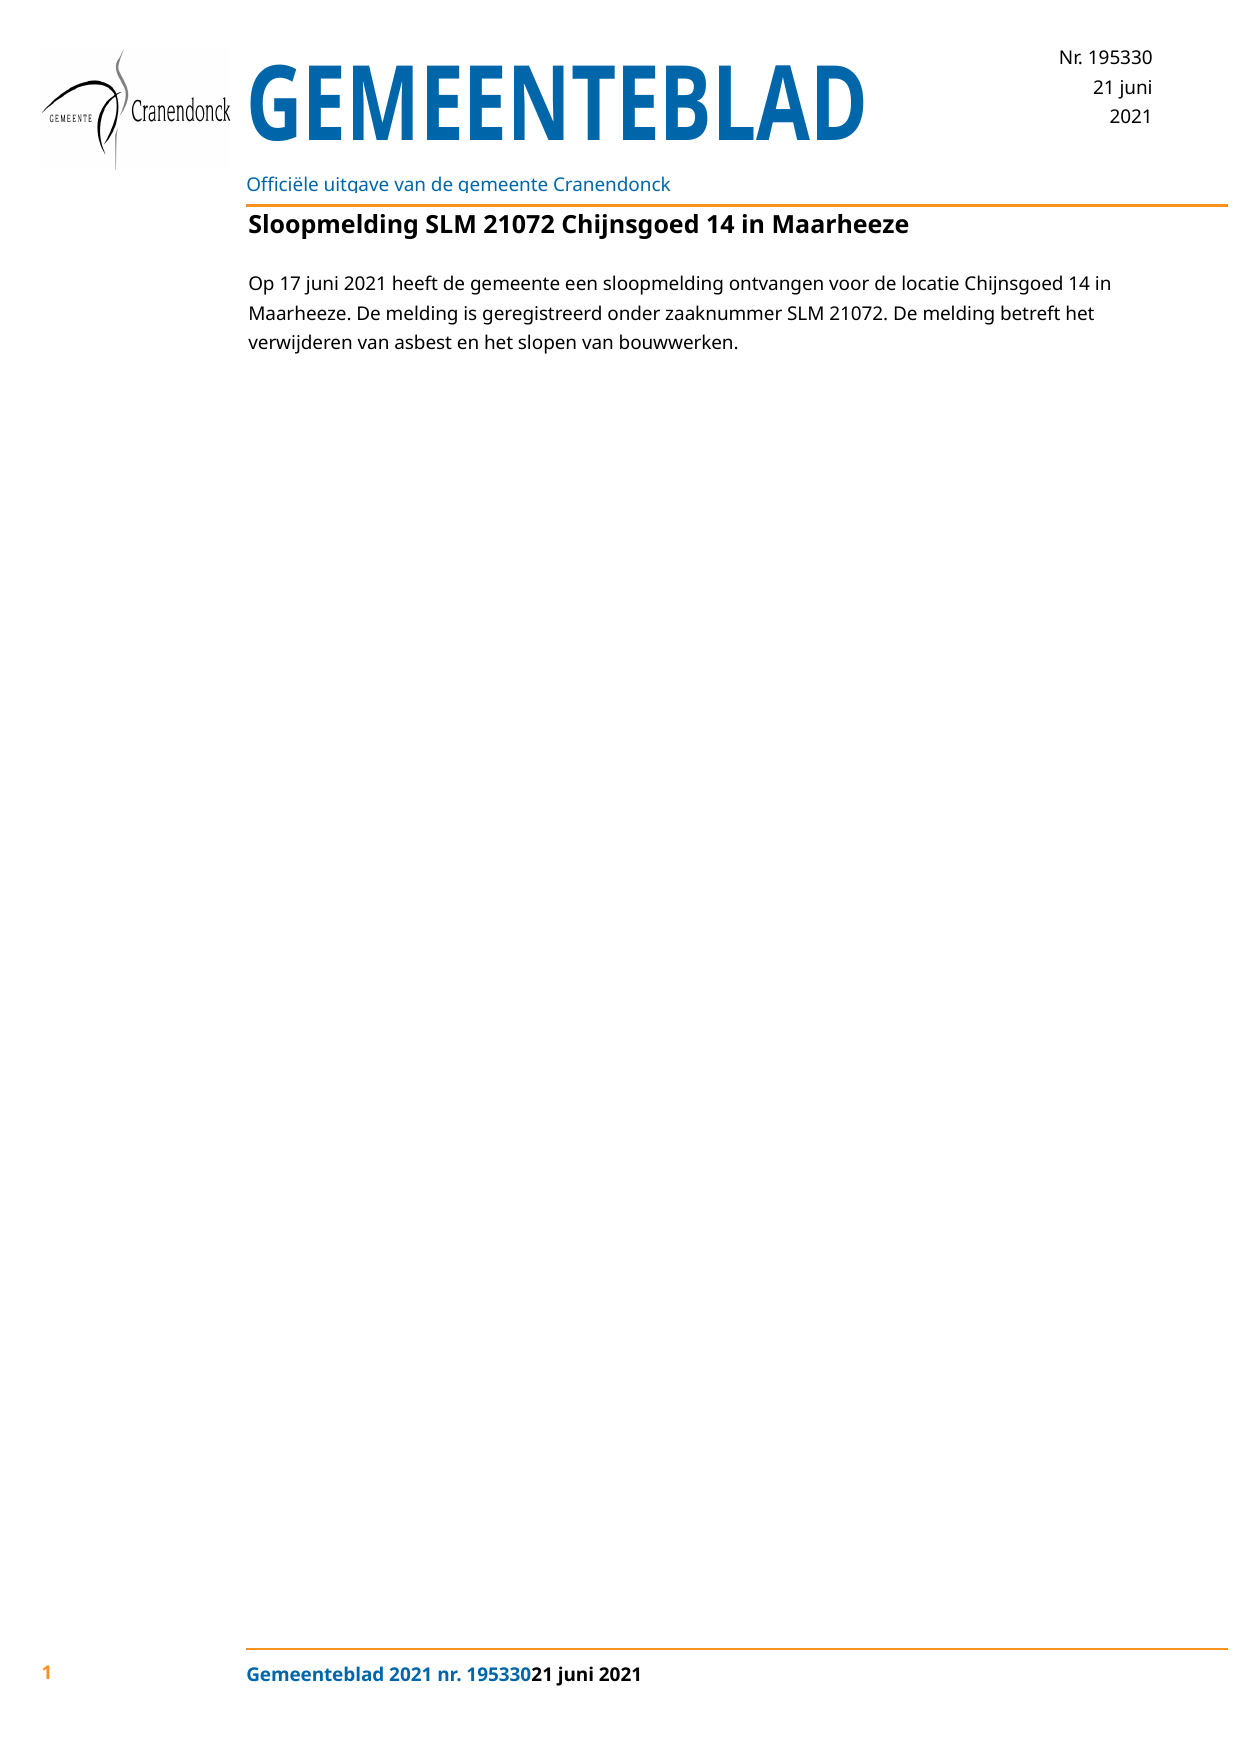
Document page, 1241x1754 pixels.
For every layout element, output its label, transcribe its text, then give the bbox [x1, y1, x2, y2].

text Sloopmelding SLM 21072 Chijnsgoed 14 in Maarheeze [248, 207, 1152, 241]
text Op 17 juni 2021 heeft de gemeente een sloopmelding ontvangen voor de locatie Chijnsgoed 14 in Maarheeze. De melding is geregistreerd onder zaaknummer SLM 21072. De melding betreft het verwijderen van asbest en het slopen van bouwwerken. [248, 270, 1152, 355]
picture [41, 47, 231, 172]
